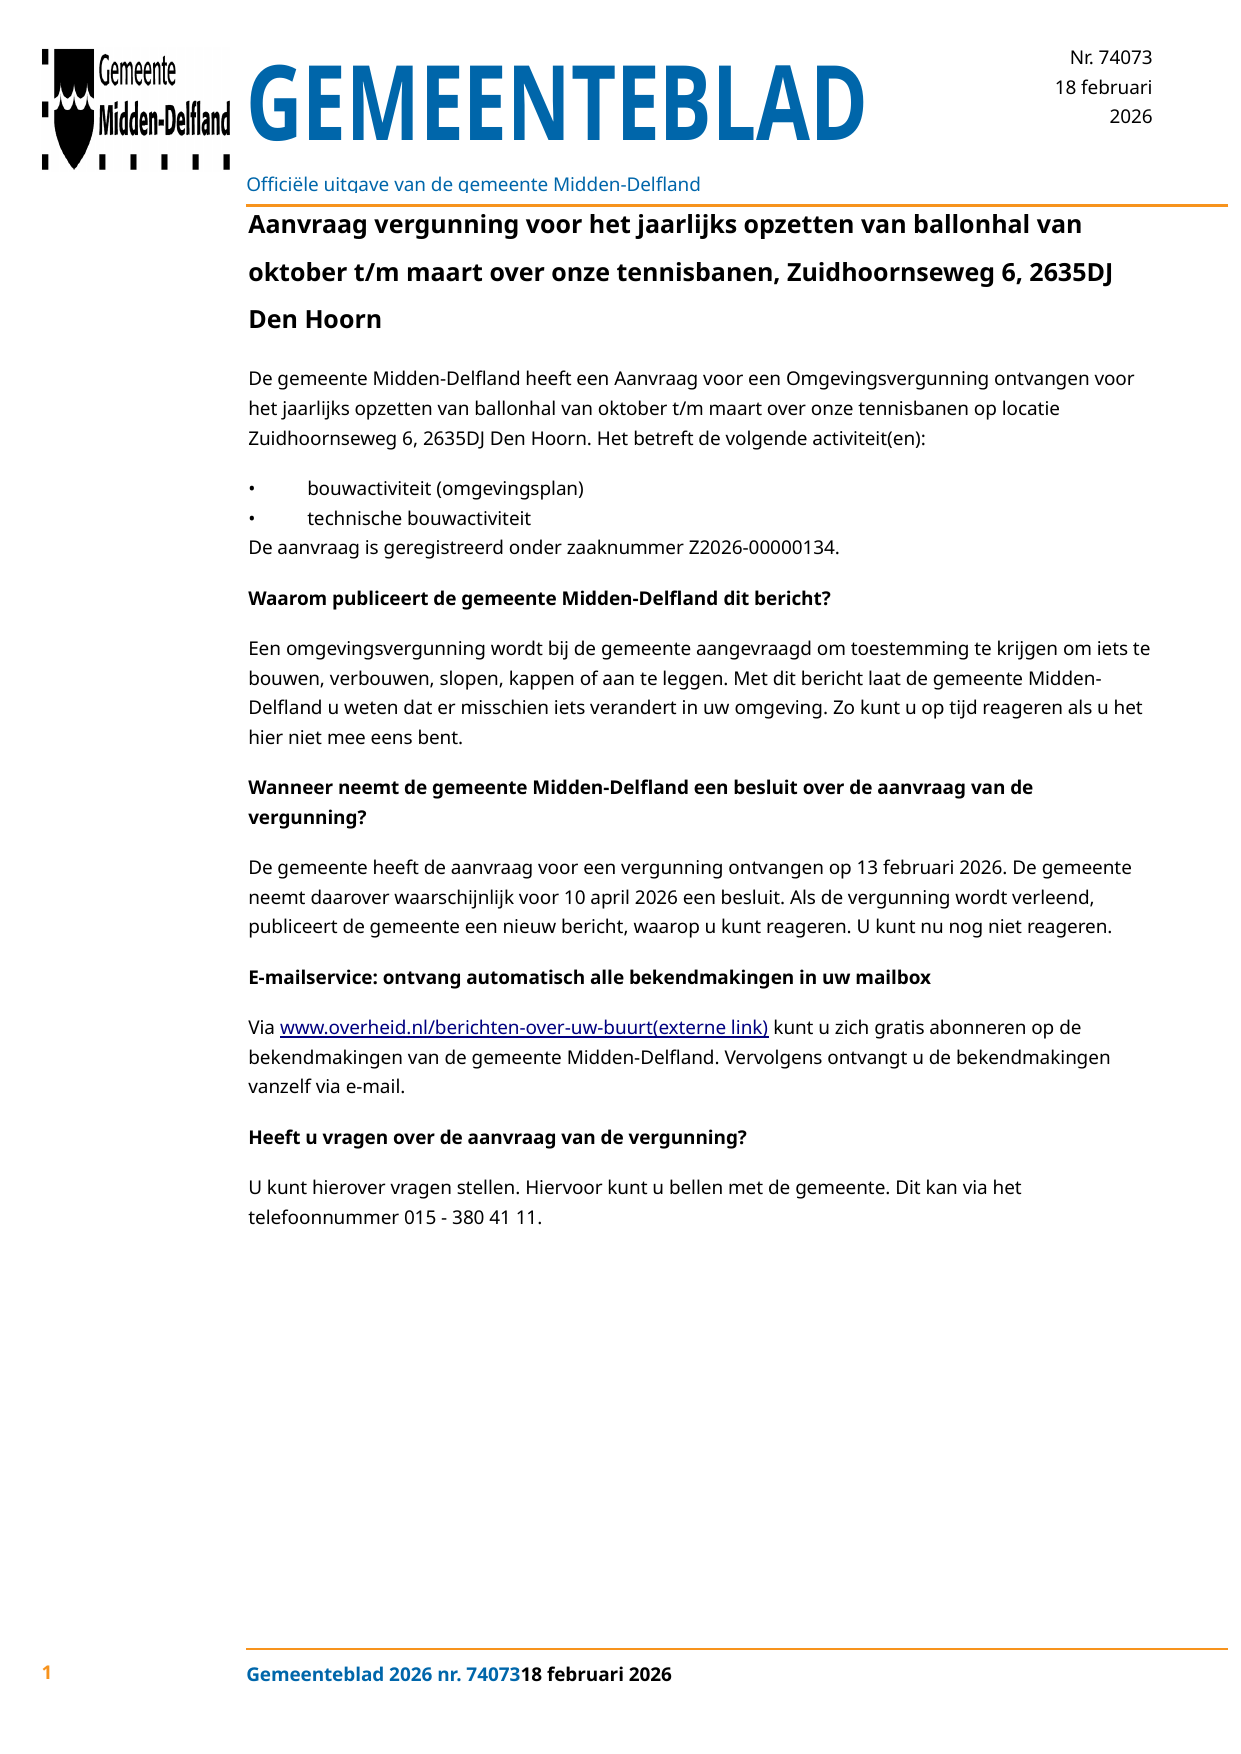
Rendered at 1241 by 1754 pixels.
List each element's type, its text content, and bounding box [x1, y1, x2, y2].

text De gemeente heeft de aanvraag voor een vergunning ontvangen op 13 februari 2026. De gemeente neemt daarover waarschijnlijk voor 10 april 2026 een besluit. Als de vergunning wordt verleend, publiceert de gemeente een nieuw bericht, waarop u kunt reageren. U kunt nu nog niet reageren. [248, 854, 1152, 939]
list bouwactiviteit (omgevingsplan) [248, 475, 1152, 501]
list technische bouwactiviteit [248, 505, 1152, 530]
text E-mailservice: ontvang automatisch alle bekendmakingen in uw mailbox [248, 964, 1152, 989]
picture [41, 47, 231, 172]
text U kunt hierover vragen stellen. Hiervoor kunt u bellen met de gemeente. Dit kan via het telefoonnummer 015 - 380 41 11. [248, 1174, 1152, 1229]
text Een omgevingsvergunning wordt bij de gemeente aangevraagd om toestemming te krijgen om iets te bouwen, verbouwen, slopen, kappen of aan te leggen. Met dit bericht laat de gemeente Midden-Delfland u weten dat er misschien iets verandert in uw omgeving. Zo kunt u op tijd reageren als u het hier niet mee eens bent. [248, 635, 1152, 749]
text De gemeente Midden-Delfland heeft een Aanvraag voor een Omgevingsvergunning ontvangen voor het jaarlijks opzetten van ballonhal van oktober t/m maart over onze tennisbanen op locatie Zuidhoornseweg 6, 2635DJ Den Hoorn. Het betreft de volgende activiteit(en): [248, 366, 1152, 450]
text Heeft u vragen over de aanvraag van de vergunning? [248, 1124, 1152, 1149]
text Waarom publiceert de gemeente Midden-Delfland dit bericht? [248, 585, 1152, 610]
text Via www.overheid.nl/berichten-over-uw-buurt(externe link) kunt u zich gratis abonneren op de bekendmakingen van de gemeente Midden-Delfland. Vervolgens ontvangt u de bekendmakingen vanzelf via e-mail. [248, 1014, 1152, 1099]
text Wanneer neemt de gemeente Midden-Delfland een besluit over de aanvraag van de vergunning? [248, 774, 1152, 829]
text Aanvraag vergunning voor het jaarlijks opzetten van ballonhal van oktober t/m maart over onze tennisbanen, Zuidhoornseweg 6, 2635DJ Den Hoorn [248, 207, 1152, 336]
text De aanvraag is geregistreerd onder zaaknummer Z2026-00000134. [248, 534, 1152, 560]
